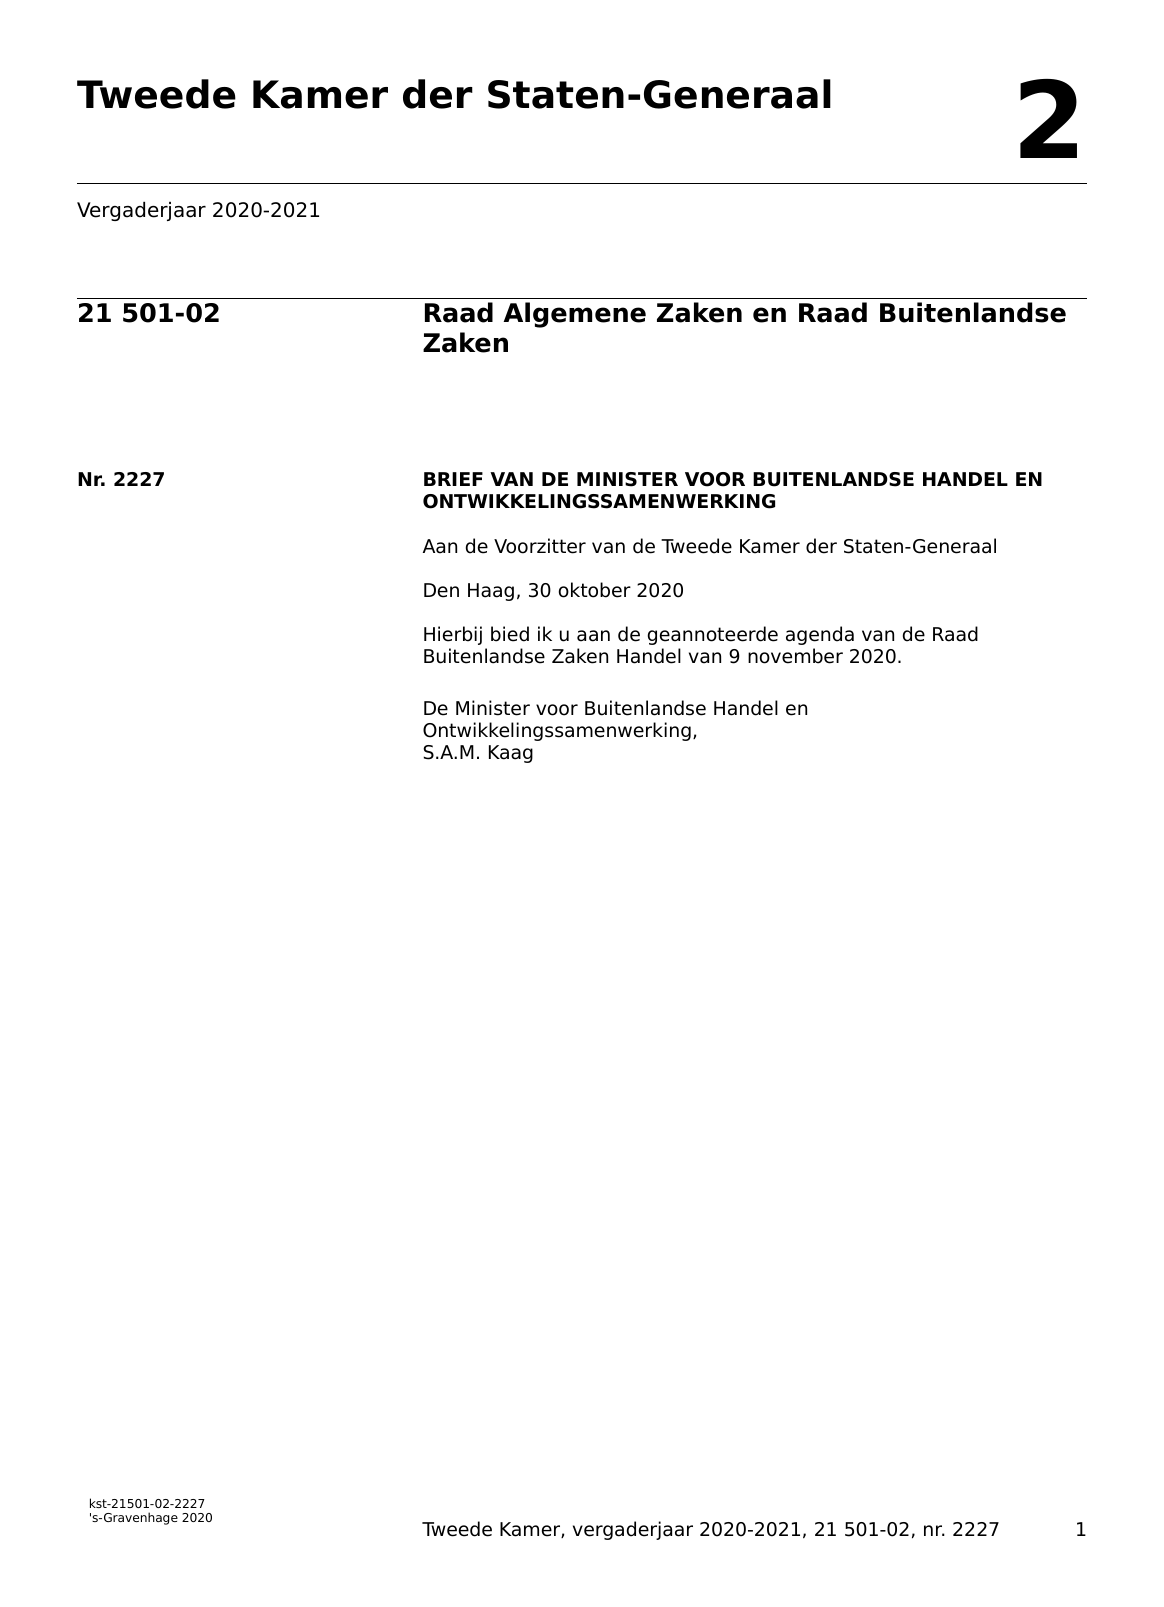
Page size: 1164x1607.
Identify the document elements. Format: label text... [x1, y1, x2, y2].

text Den Haag, 30 oktober 2020 [422, 580, 1087, 602]
text 's-Gravenhage 2020 [88, 1511, 323, 1525]
table_cell Vergaderjaar 2020-2021 [77, 184, 1087, 298]
subtitle Nr. 2227 BRIEF VAN DE MINISTER VOOR BUITENLANDSE HANDEL EN ONTWIKKELINGSSAMENWERKING [77, 469, 1087, 513]
table_header 2 [886, 59, 1087, 183]
text kst-21501-02-2227 [88, 1497, 323, 1511]
text Aan de Voorzitter van de Tweede Kamer der Staten-Generaal [422, 536, 1087, 557]
table_header Tweede Kamer der Staten-Generaal [77, 59, 886, 183]
text De Minister voor Buitenlandse Handel en Ontwikkelingssamenwerking, S.A.M. Kaag [422, 698, 1087, 764]
subtitle 21 501-02 Raad Algemene Zaken en Raad Buitenlandse Zaken [77, 299, 1087, 358]
text Hierbij bied ik u aan de geannoteerde agenda van de Raad Buitenlandse Zaken Handel van 9 november 2020. [422, 624, 1087, 668]
